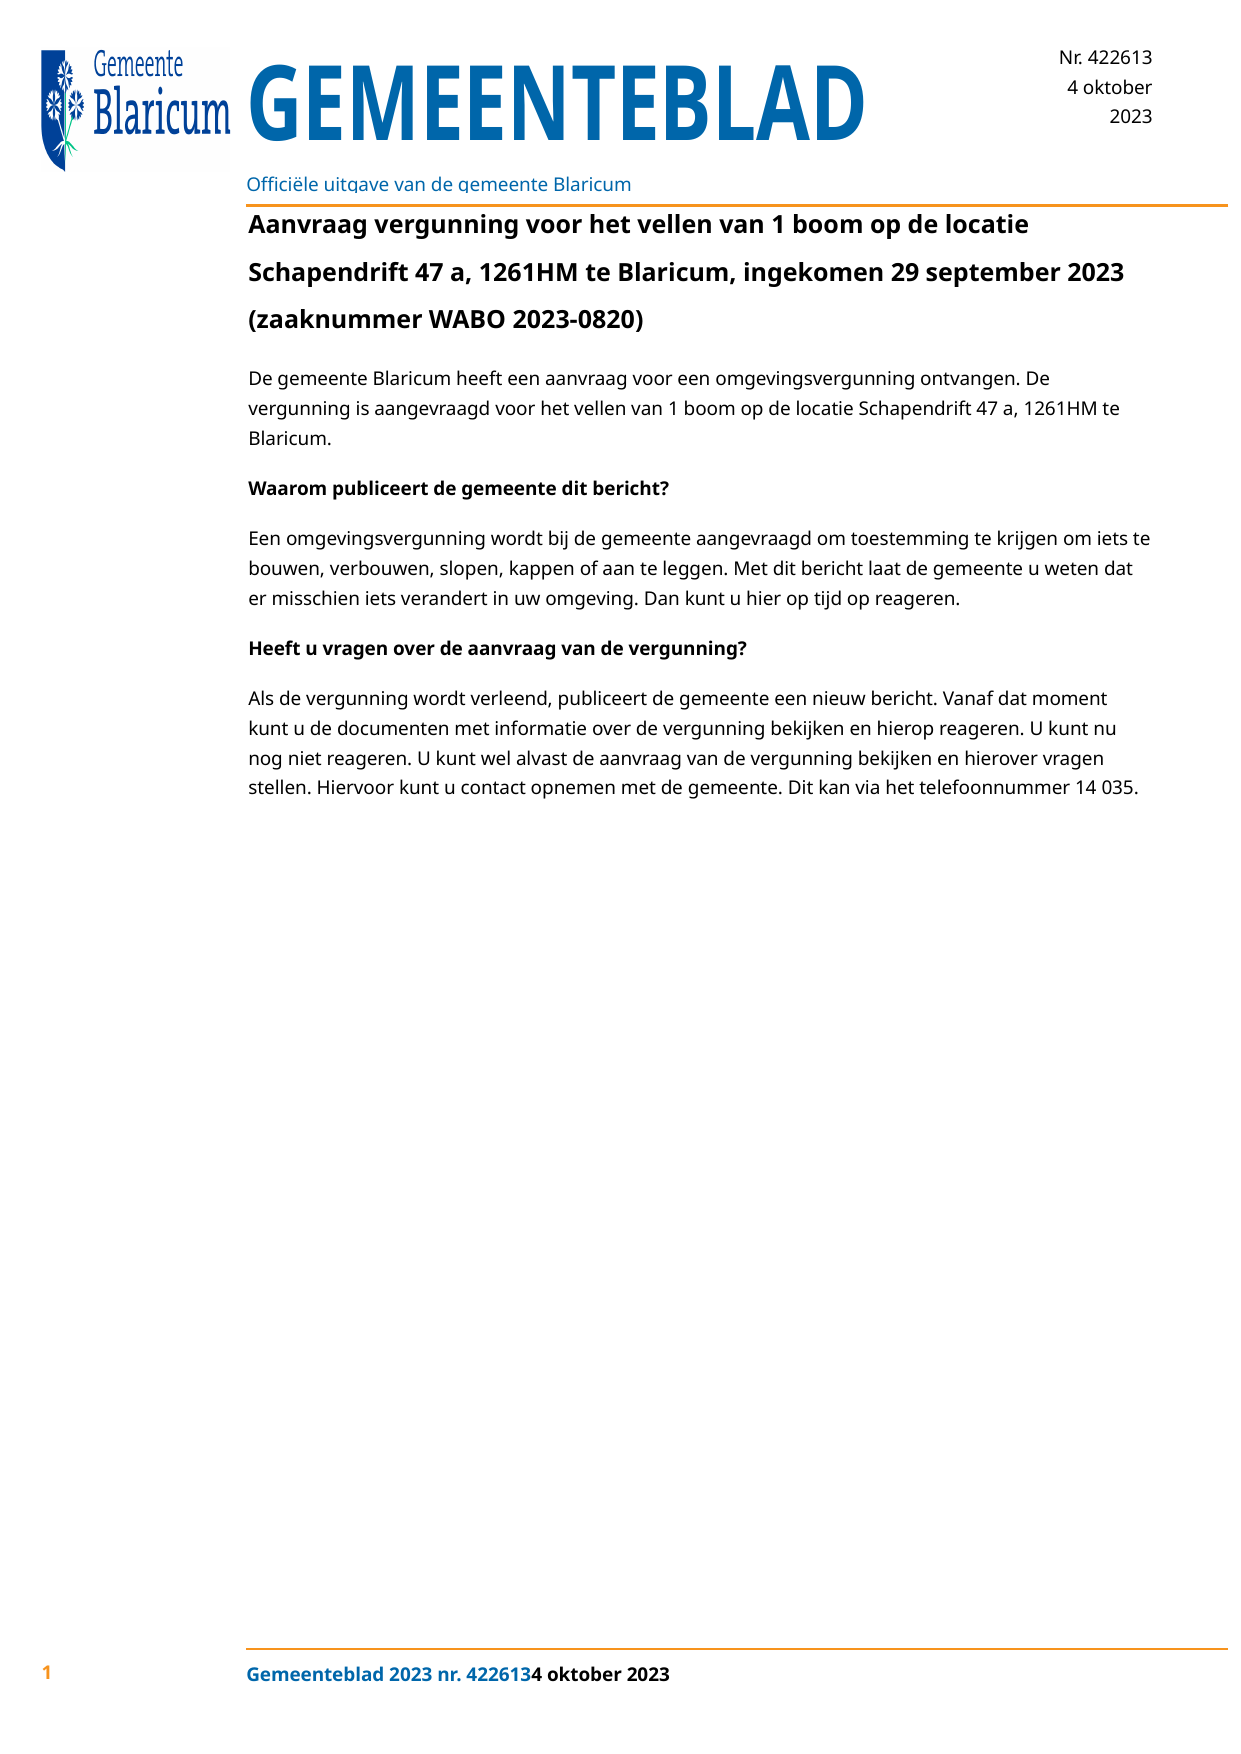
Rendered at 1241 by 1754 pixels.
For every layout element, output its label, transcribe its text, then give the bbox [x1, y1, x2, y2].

text Aanvraag vergunning voor het vellen van 1 boom op de locatie Schapendrift 47 a, 1261HM te Blaricum, ingekomen 29 september 2023 (zaaknummer WABO 2023-0820) [248, 207, 1152, 336]
text Waarom publiceert de gemeente dit bericht? [248, 475, 1152, 501]
text Heeft u vragen over de aanvraag van de vergunning? [248, 635, 1152, 661]
text De gemeente Blaricum heeft een aanvraag voor een omgevingsvergunning ontvangen. De vergunning is aangevraagd voor het vellen van 1 boom op de locatie Schapendrift 47 a, 1261HM te Blaricum. [248, 366, 1152, 450]
picture [41, 47, 231, 172]
text Als de vergunning wordt verleend, publiceert de gemeente een nieuw bericht. Vanaf dat moment kunt u de documenten met informatie over de vergunning bekijken en hierop reageren. U kunt nu nog niet reageren. U kunt wel alvast de aanvraag van de vergunning bekijken en hierover vragen stellen. Hiervoor kunt u contact opnemen met de gemeente. Dit kan via het telefoonnummer 14 035. [248, 686, 1152, 800]
text Een omgevingsvergunning wordt bij de gemeente aangevraagd om toestemming te krijgen om iets te bouwen, verbouwen, slopen, kappen of aan te leggen. Met dit bericht laat de gemeente u weten dat er misschien iets verandert in uw omgeving. Dan kunt u hier op tijd op reageren. [248, 526, 1152, 610]
